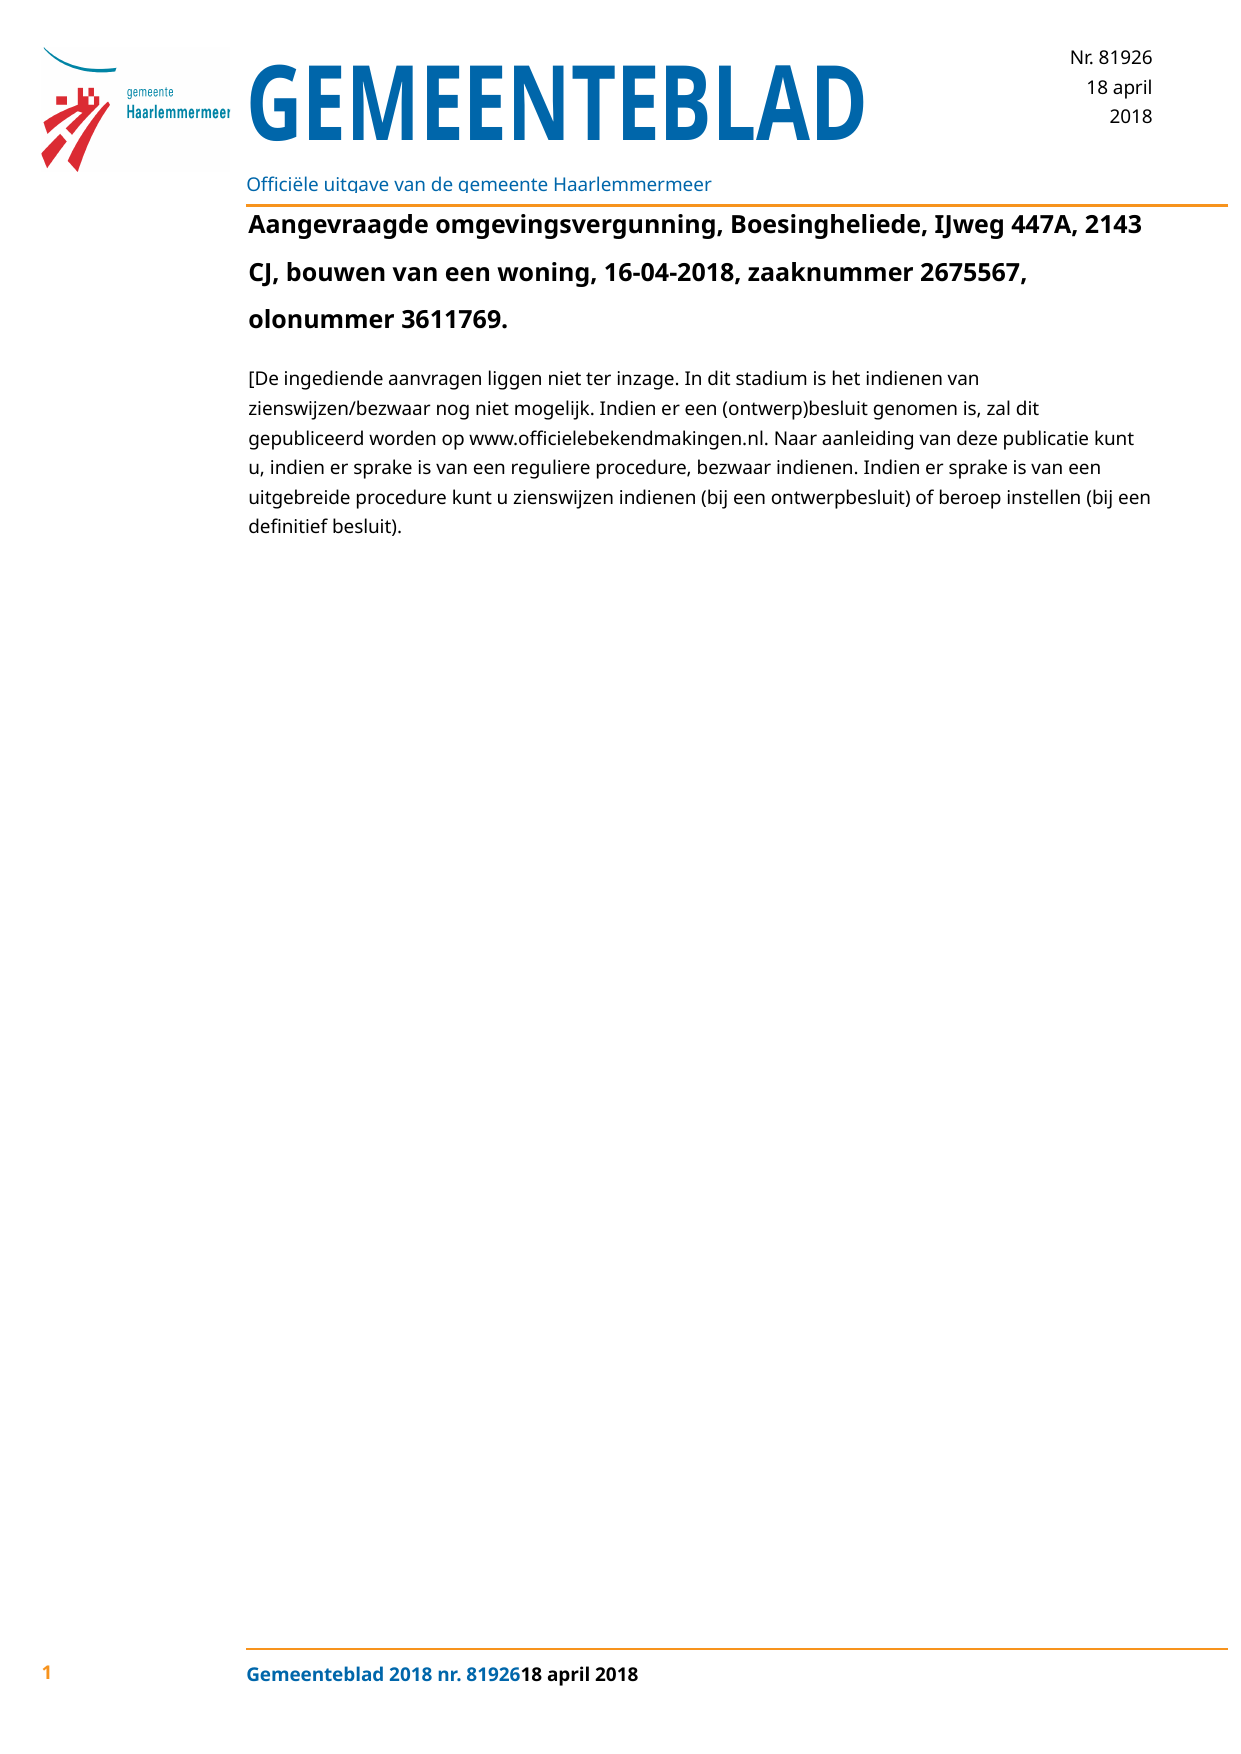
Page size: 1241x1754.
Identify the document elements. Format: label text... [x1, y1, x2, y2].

text Aangevraagde omgevingsvergunning, Boesingheliede, IJweg 447A, 2143 CJ, bouwen van een woning, 16-04-2018, zaaknummer 2675567, olonummer 3611769. [248, 207, 1152, 336]
text [De ingediende aanvragen liggen niet ter inzage. In dit stadium is het indienen van zienswijzen/bezwaar nog niet mogelijk. Indien er een (ontwerp)besluit genomen is, zal dit gepubliceerd worden op www.officielebekendmakingen.nl. Naar aanleiding van deze publicatie kunt u, indien er sprake is van een reguliere procedure, bezwaar indienen. Indien er sprake is van een uitgebreide procedure kunt u zienswijzen indienen (bij een ontwerpbesluit) of beroep instellen (bij een definitief besluit). [248, 366, 1152, 539]
picture [41, 47, 231, 172]
